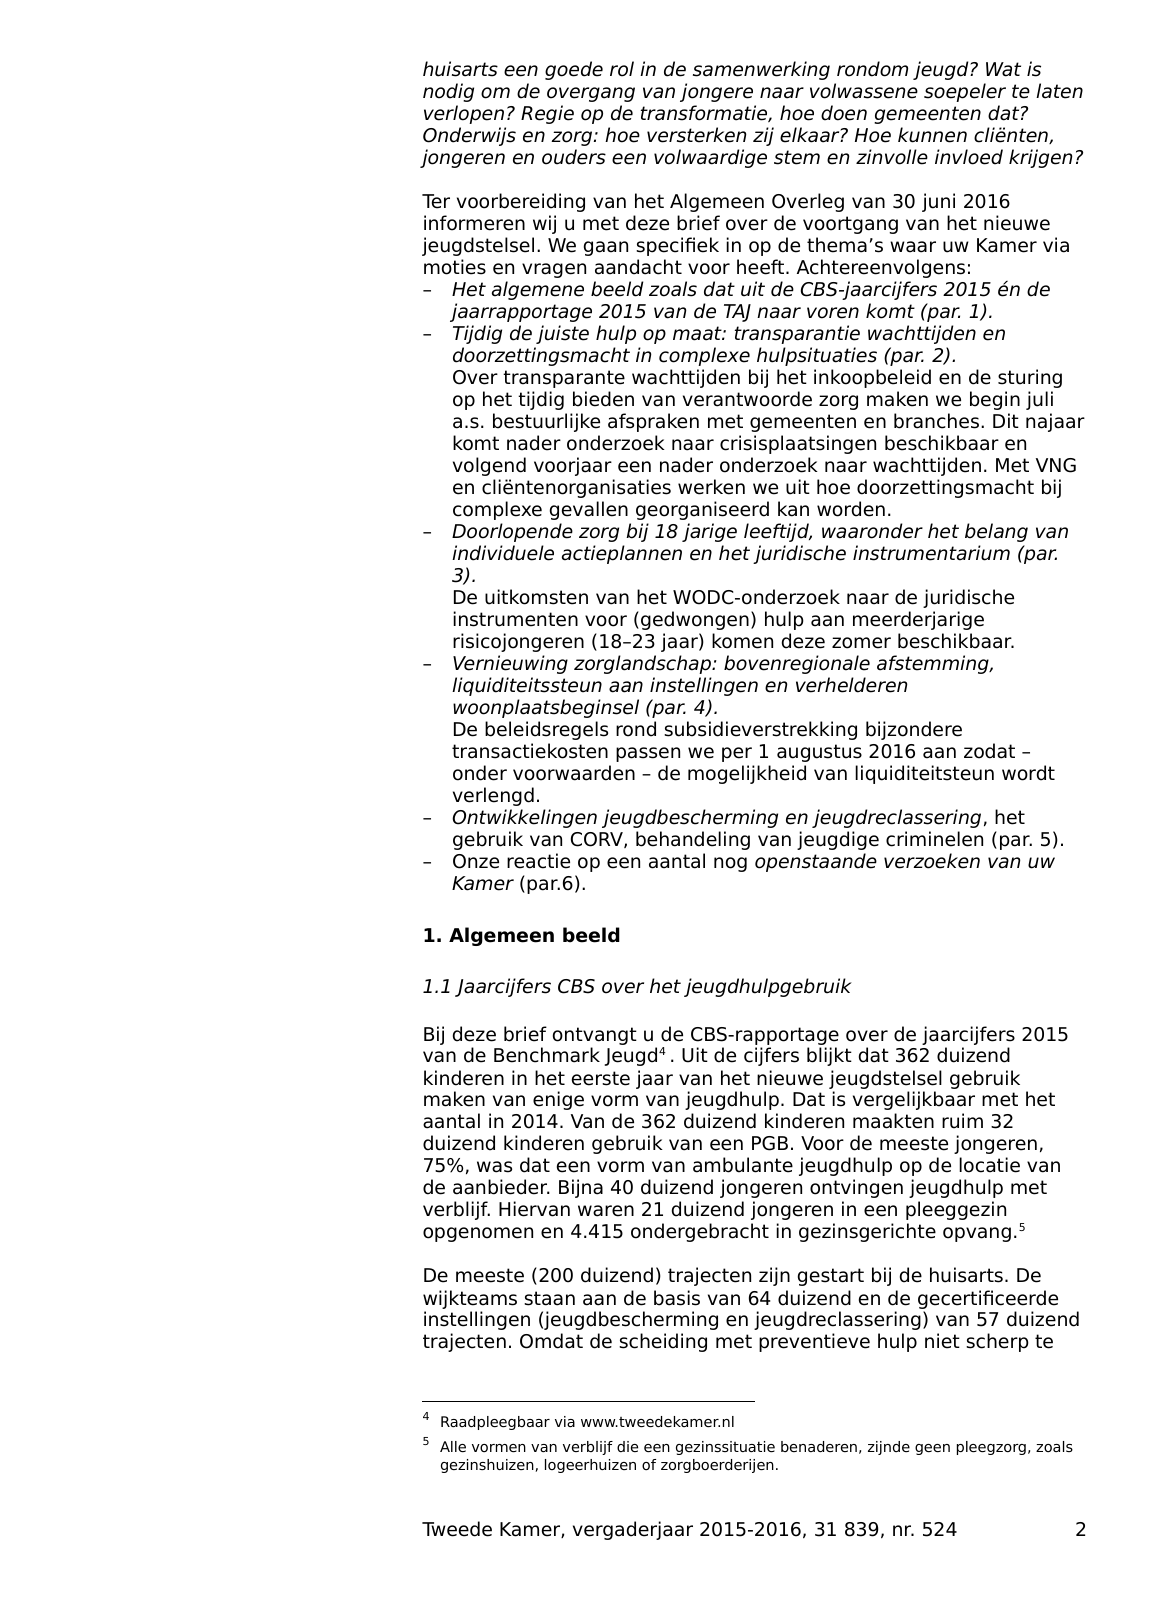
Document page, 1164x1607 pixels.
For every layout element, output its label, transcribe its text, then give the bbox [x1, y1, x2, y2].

text Over transparante wachttijden bij het inkoopbeleid en de sturing op het tijdig bieden van verantwoorde zorg maken we begin juli a.s. bestuurlijke afspraken met gemeenten en branches. Dit najaar komt nader onderzoek naar crisisplaatsingen beschikbaar en volgend voorjaar een nader onderzoek naar wachttijden. Met VNG en cliëntenorganisaties werken we uit hoe doorzettingsmacht bij complexe gevallen georganiseerd kan worden. [452, 367, 1087, 521]
text Ter voorbereiding van het Algemeen Overleg van 30 juni 2016 informeren wij u met deze brief over de voortgang van het nieuwe jeugdstelsel. We gaan specifiek in op de thema’s waar uw Kamer via moties en vragen aandacht voor heeft. Achtereenvolgens: [422, 191, 1087, 279]
text – Onze reactie op een aantal nog openstaande verzoeken van uw Kamer (par.6). [422, 851, 1087, 894]
text Alle vormen van verblijf die een gezinssituatie benaderen, zijnde geen pleegzorg, zoals gezinshuizen, logeerhuizen of zorgboerderijen. [422, 1435, 1087, 1474]
text – Vernieuwing zorglandschap: bovenregionale afstemming, liquiditeitssteun aan instellingen en verhelderen woonplaatsbeginsel (par. 4). [422, 653, 1087, 719]
subtitle 1. Algemeen beeld [422, 924, 1087, 946]
text huisarts een goede rol in de samenwerking rondom jeugd? Wat is nodig om de overgang van jongere naar volwassene soepeler te laten verlopen? Regie op de transformatie, hoe doen gemeenten dat? Onderwijs en zorg: hoe versterken zij elkaar? Hoe kunnen cliënten, jongeren en ouders een volwaardige stem en zinvolle invloed krijgen? [422, 59, 1087, 169]
text – Tijdig de juiste hulp op maat: transparantie wachttijden en doorzettingsmacht in complexe hulpsituaties (par. 2). [422, 323, 1087, 367]
text De beleidsregels rond subsidieverstrekking bijzondere transactiekosten passen we per 1 augustus 2016 aan zodat – onder voorwaarden – de mogelijkheid van liquiditeitsteun wordt verlengd. [452, 719, 1087, 807]
text – Doorlopende zorg bij 18 jarige leeftijd, waaronder het belang van individuele actieplannen en het juridische instrumentarium (par. 3). [422, 521, 1087, 587]
subtitle 1.1 Jaarcijfers CBS over het jeugdhulpgebruik [422, 976, 1087, 998]
text – Het algemene beeld zoals dat uit de CBS-jaarcijfers 2015 én de jaarrapportage 2015 van de TAJ naar voren komt (par. 1). [422, 279, 1087, 323]
text De meeste (200 duizend) trajecten zijn gestart bij de huisarts. De wijkteams staan aan de basis van 64 duizend en de gecertificeerde instellingen (jeugdbescherming en jeugdreclassering) van 57 duizend trajecten. Omdat de scheiding met preventieve hulp niet scherp te [422, 1265, 1087, 1353]
text Raadpleegbaar via www.tweedekamer.nl [422, 1410, 1087, 1432]
text – Ontwikkelingen jeugdbescherming en jeugdreclassering, het gebruik van CORV, behandeling van jeugdige criminelen (par. 5). [422, 807, 1087, 851]
text Bij deze brief ontvangt u de CBS-rapportage over de jaarcijfers 2015 van de Benchmark Jeugd. Uit de cijfers blijkt dat 362 duizend kinderen in het eerste jaar van het nieuwe jeugdstelsel gebruik maken van enige vorm van jeugdhulp. Dat is vergelijkbaar met het aantal in 2014. Van de 362 duizend kinderen maakten ruim 32 duizend kinderen gebruik van een PGB. Voor de meeste jongeren, 75%, was dat een vorm van ambulante jeugdhulp op de locatie van de aanbieder. Bijna 40 duizend jongeren ontvingen jeugdhulp met verblijf. Hiervan waren 21 duizend jongeren in een pleeggezin opgenomen en 4.415 ondergebracht in gezinsgerichte opvang. [422, 1023, 1087, 1243]
text De uitkomsten van het WODC-onderzoek naar de juridische instrumenten voor (gedwongen) hulp aan meerderjarige risicojongeren (18–23 jaar) komen deze zomer beschikbaar. [452, 587, 1087, 653]
